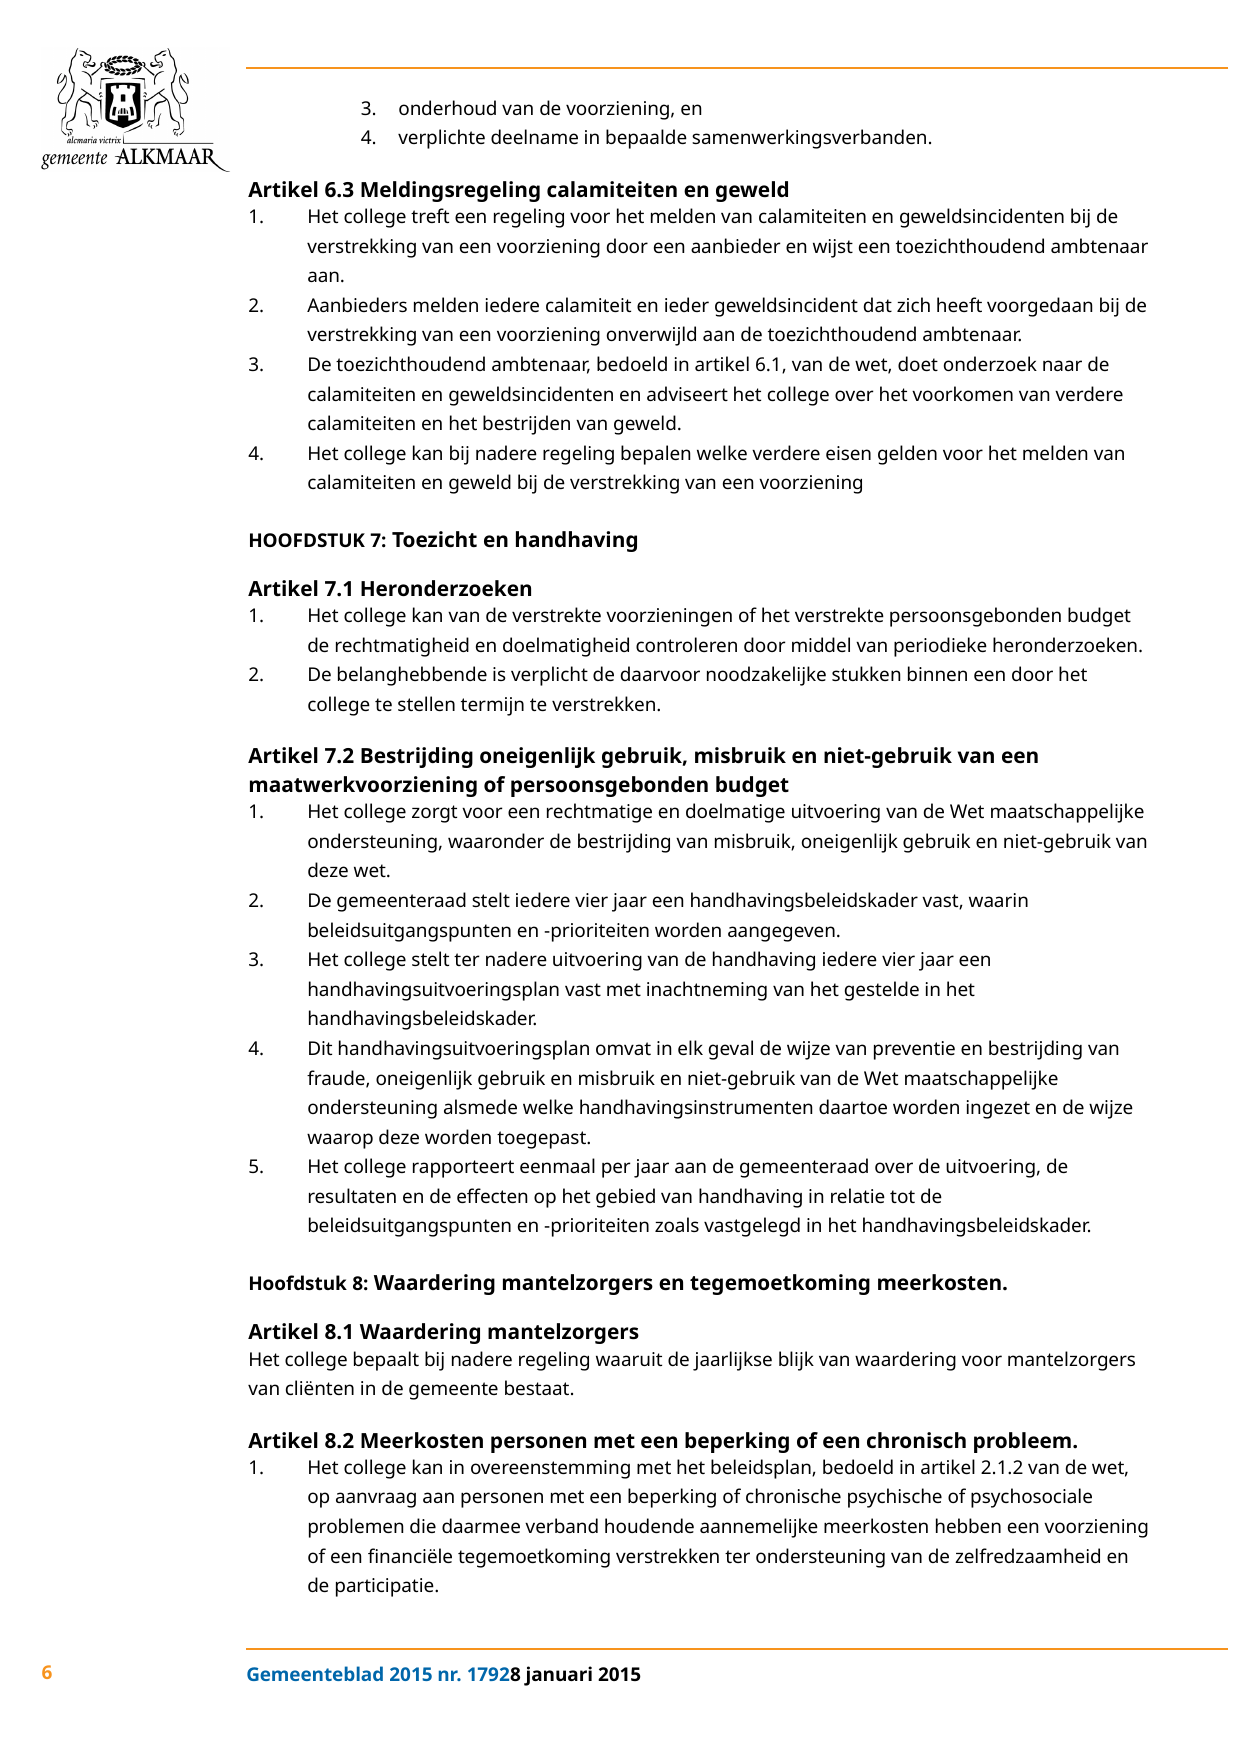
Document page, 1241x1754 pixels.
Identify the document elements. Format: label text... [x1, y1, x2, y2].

list Het college treft een regeling voor het melden van calamiteiten en geweldsincidenten bij de verstrekking van een voorziening door een aanbieder en wijst een toezichthoudend ambtenaar aan. [248, 203, 1152, 288]
list De toezichthoudend ambtenaar, bedoeld in artikel 6.1, van de wet, doet onderzoek naar de calamiteiten en geweldsincidenten en adviseert het college over het voorkomen van verdere calamiteiten en het bestrijden van geweld. [248, 351, 1152, 436]
text HOOFDSTUK 7: Toezicht en handhaving [248, 525, 1152, 553]
list Het college kan bij nadere regeling bepalen welke verdere eisen gelden voor het melden van calamiteiten en geweld bij de verstrekking van een voorziening [248, 440, 1152, 495]
text Artikel 8.1 Waardering mantelzorgers [248, 1317, 1152, 1346]
text Artikel 8.2 Meerkosten personen met een beperking of een chronisch probleem. [248, 1426, 1152, 1454]
list verplichte deelname in bepaalde samenwerkingsverbanden. [361, 124, 1152, 150]
list Het college kan in overeenstemming met het beleidsplan, bedoeld in artikel 2.1.2 van de wet, op aanvraag aan personen met een beperking of chronische psychische of psychosociale problemen die daarmee verband houdende aannemelijke meerkosten hebben een voorziening of een financiële tegemoetkoming verstrekken ter ondersteuning van de zelfredzaamheid en de participatie. [248, 1454, 1152, 1598]
text Hoofdstuk 8: Waardering mantelzorgers en tegemoetkoming meerkosten. [248, 1268, 1152, 1296]
list De belanghebbende is verplicht de daarvoor noodzakelijke stukken binnen een door het college te stellen termijn te verstrekken. [248, 662, 1152, 717]
text Artikel 7.1 Heronderzoeken [248, 574, 1152, 602]
text Artikel 6.3 Meldingsregeling calamiteiten en geweld [248, 175, 1152, 203]
list Het college kan van de verstrekte voorzieningen of het verstrekte persoonsgebonden budget de rechtmatigheid en doelmatigheid controleren door middel van periodieke heronderzoeken. [248, 602, 1152, 658]
list Het college rapporteert eenmaal per jaar aan de gemeenteraad over de uitvoering, de resultaten en de effecten op het gebied van handhaving in relatie tot de beleidsuitgangspunten en -prioriteiten zoals vastgelegd in het handhavingsbeleidskader. [248, 1153, 1152, 1238]
list Dit handhavingsuitvoeringsplan omvat in elk geval de wijze van preventie en bestrijding van fraude, oneigenlijk gebruik en misbruik en niet-gebruik van de Wet maatschappelijke ondersteuning alsmede welke handhavingsinstrumenten daartoe worden ingezet en de wijze waarop deze worden toegepast. [248, 1035, 1152, 1150]
picture [41, 47, 231, 172]
list Het college zorgt voor een rechtmatige en doelmatige uitvoering van de Wet maatschappelijke ondersteuning, waaronder de bestrijding van misbruik, oneigenlijk gebruik en niet-gebruik van deze wet. [248, 798, 1152, 883]
list De gemeenteraad stelt iedere vier jaar een handhavingsbeleidskader vast, waarin beleidsuitgangspunten en -prioriteiten worden aangegeven. [248, 887, 1152, 943]
list Het college stelt ter nadere uitvoering van de handhaving iedere vier jaar een handhavingsuitvoeringsplan vast met inachtneming van het gestelde in het handhavingsbeleidskader. [248, 946, 1152, 1031]
text Artikel 7.2 Bestrijding oneigenlijk gebruik, misbruik en niet-gebruik van een maatwerkvoorziening of persoonsgebonden budget [248, 742, 1152, 798]
list onderhoud van de voorziening, en [361, 95, 1152, 121]
text Het college bepaalt bij nadere regeling waaruit de jaarlijkse blijk van waardering voor mantelzorgers van cliënten in de gemeente bestaat. [248, 1346, 1152, 1401]
list Aanbieders melden iedere calamiteit en ieder geweldsincident dat zich heeft voorgedaan bij de verstrekking van een voorziening onverwijld aan de toezichthoudend ambtenaar. [248, 292, 1152, 347]
